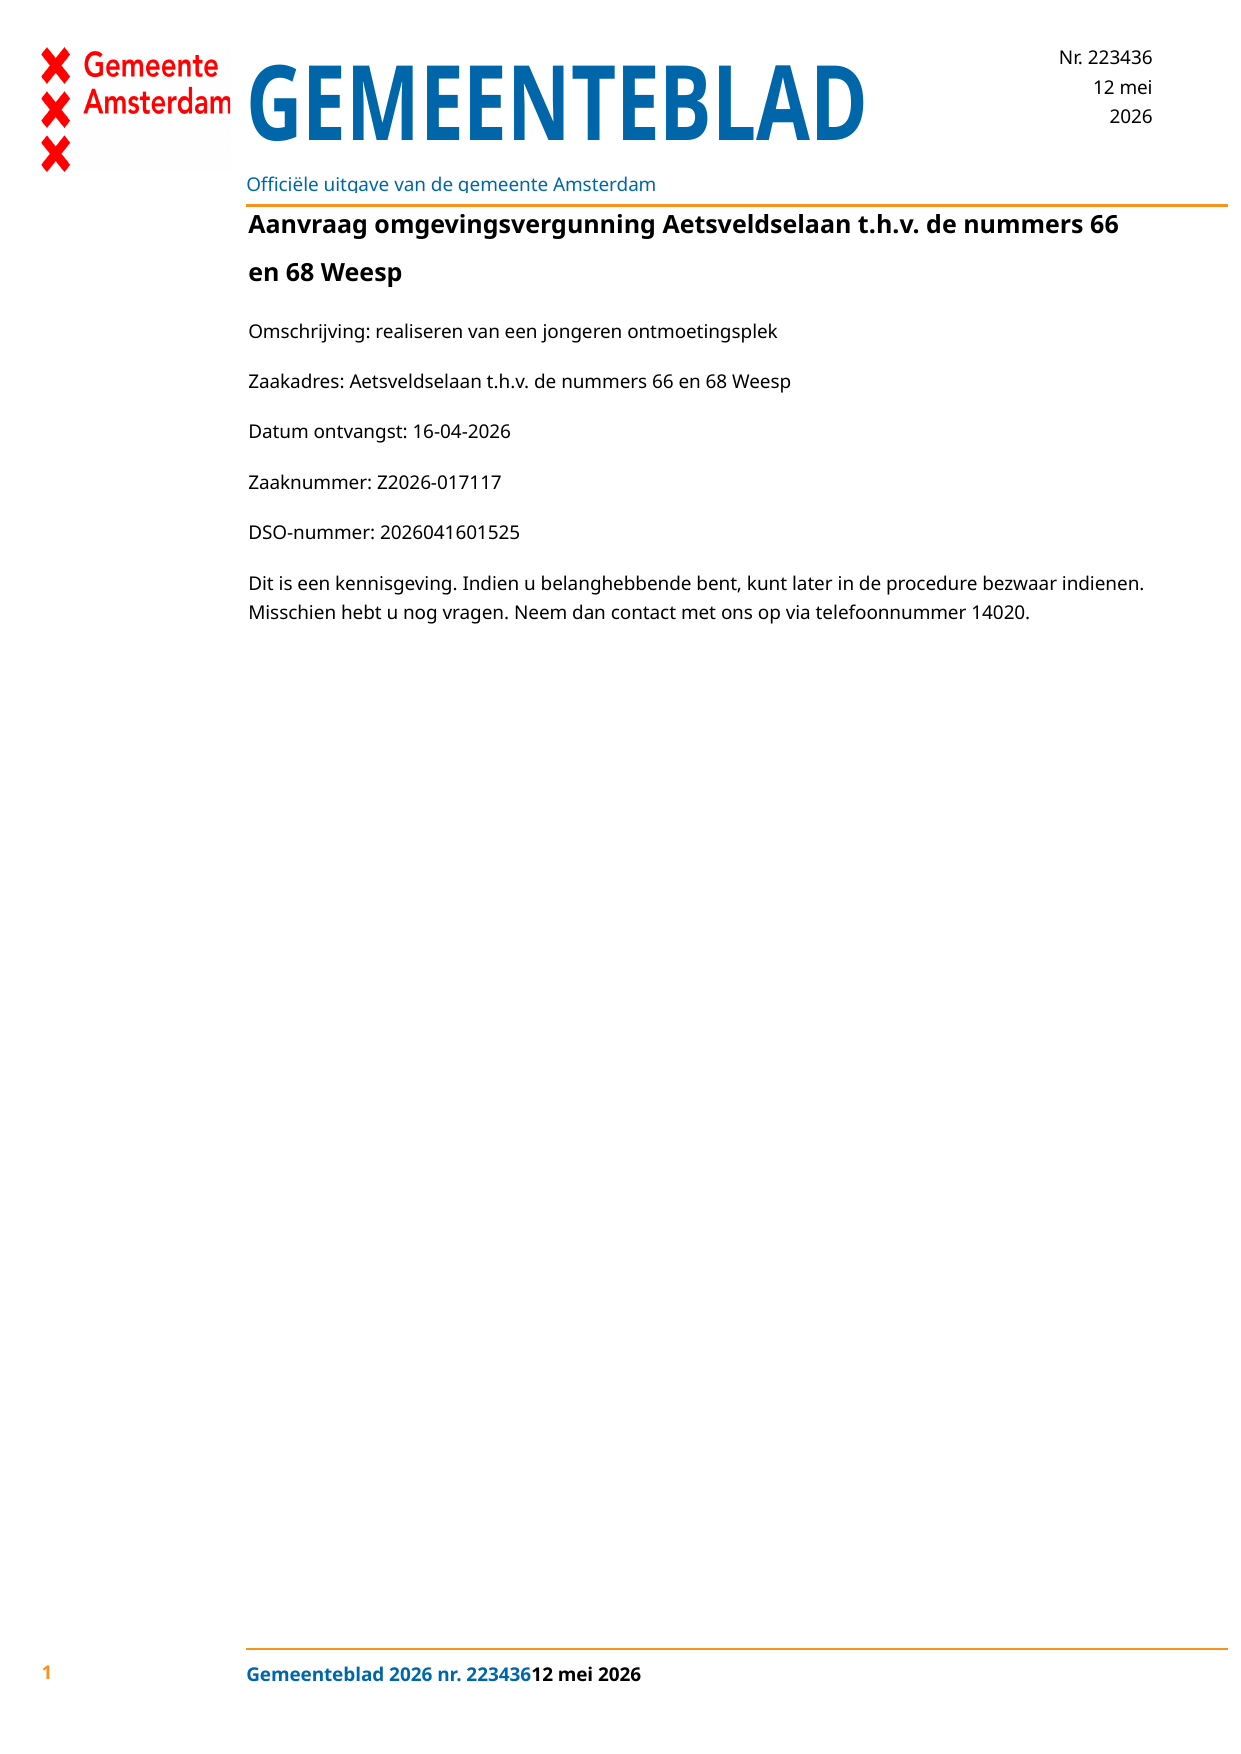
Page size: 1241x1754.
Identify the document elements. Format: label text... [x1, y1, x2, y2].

text Zaakadres: Aetsveldselaan t.h.v. de nummers 66 en 68 Weesp [248, 368, 1152, 394]
text Dit is een kennisgeving. Indien u belanghebbende bent, kunt later in de procedure bezwaar indienen. Misschien hebt u nog vragen. Neem dan contact met ons op via telefoonnummer 14020. [248, 570, 1152, 625]
text Aanvraag omgevingsvergunning Aetsveldselaan t.h.v. de nummers 66 en 68 Weesp [248, 207, 1152, 288]
text Zaaknummer: Z2026-017117 [248, 469, 1152, 495]
text Datum ontvangst: 16-04-2026 [248, 419, 1152, 444]
text Omschrijving: realiseren van een jongeren ontmoetingsplek [248, 318, 1152, 344]
picture [41, 47, 231, 172]
text DSO-nummer: 2026041601525 [248, 519, 1152, 545]
